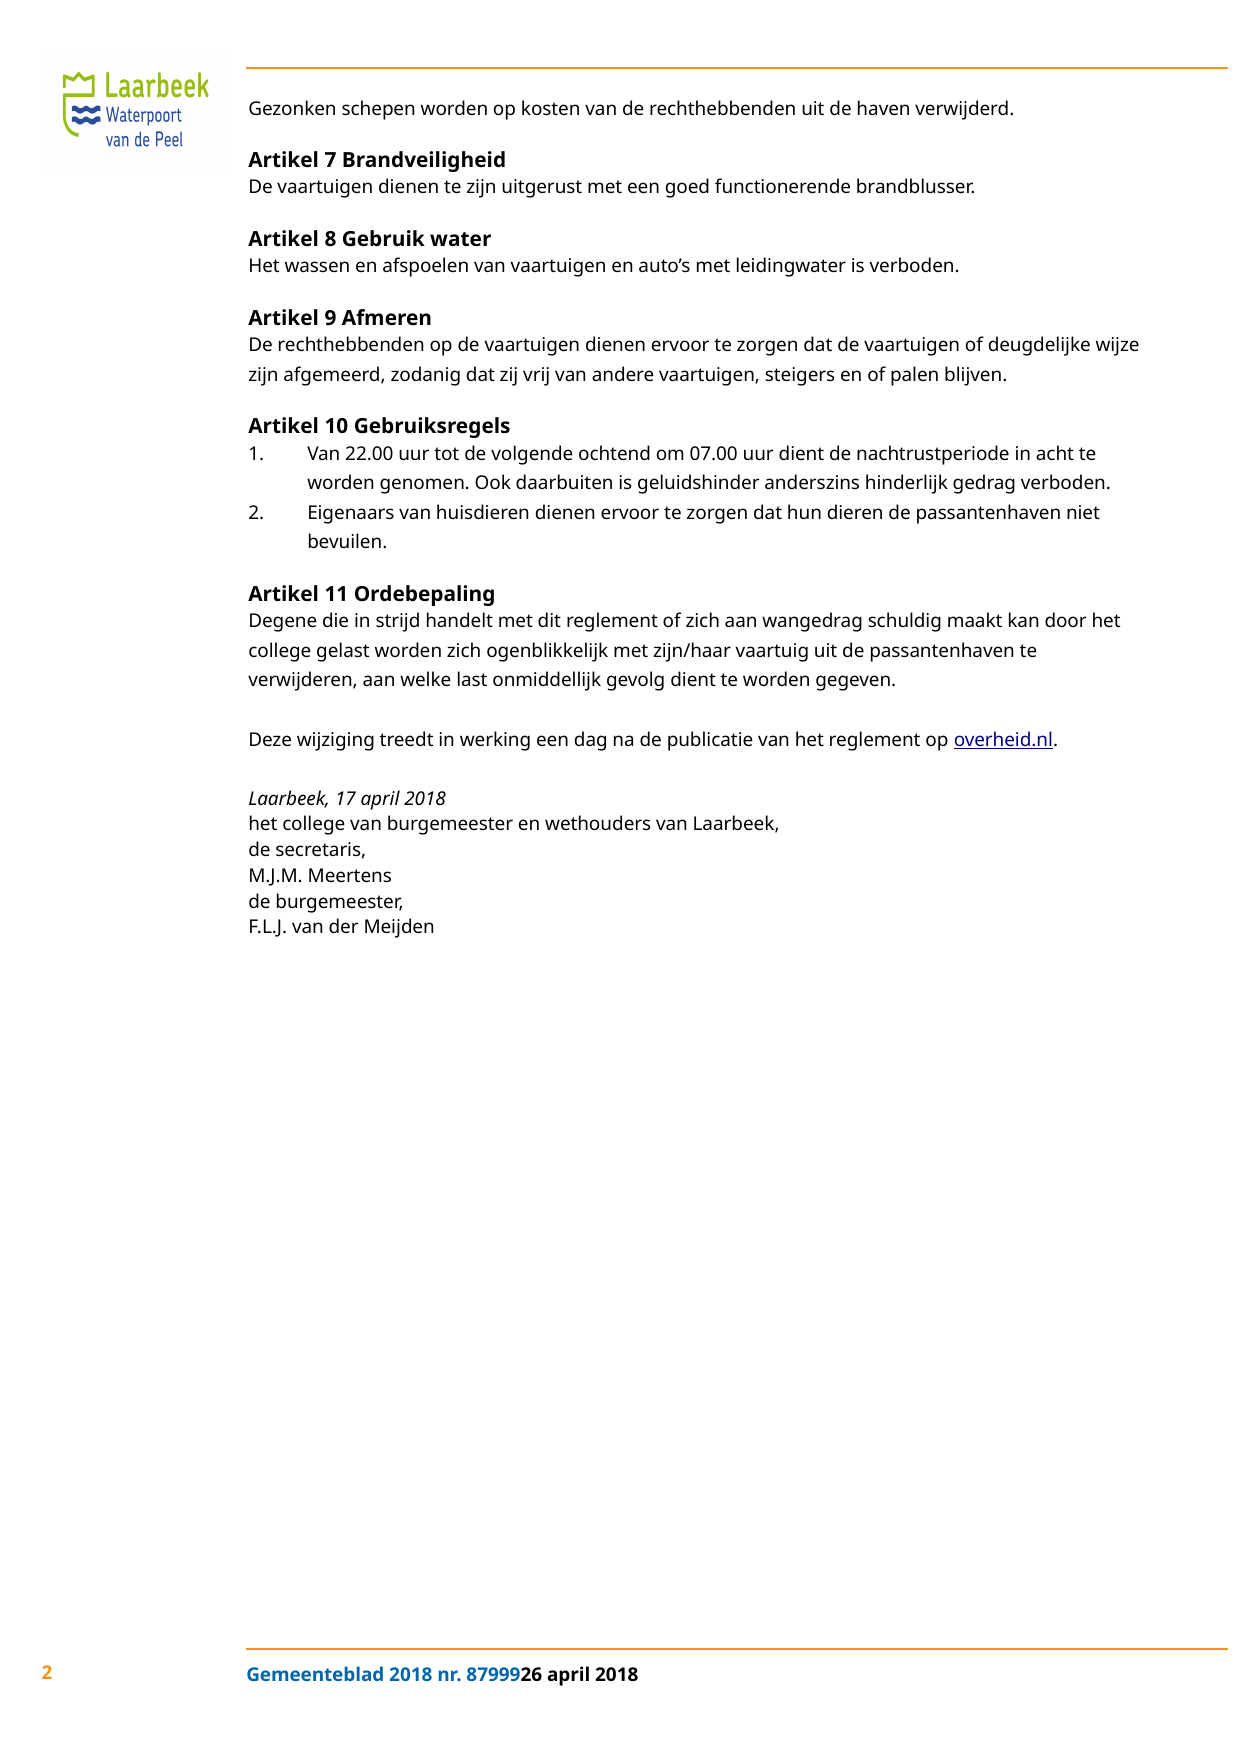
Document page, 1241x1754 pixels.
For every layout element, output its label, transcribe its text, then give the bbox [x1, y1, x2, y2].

text De rechthebbenden op de vaartuigen dienen ervoor te zorgen dat de vaartuigen of deugdelijke wijze zijn afgemeerd, zodanig dat zij vrij van andere vaartuigen, steigers en of palen blijven. [248, 331, 1152, 387]
text De vaartuigen dienen te zijn uitgerust met een goed functionerende brandblusser. [248, 174, 1152, 199]
text de burgemeester, [248, 888, 1152, 913]
picture [41, 47, 231, 172]
text Artikel 11 Ordebepaling [248, 579, 1152, 607]
text Deze wijziging treedt in werking een dag na de publicatie van het reglement op overheid.nl. [248, 726, 1152, 751]
text Artikel 7 Brandveiligheid [248, 145, 1152, 174]
text Degene die in strijd handelt met dit reglement of zich aan wangedrag schuldig maakt kan door het college gelast worden zich ogenblikkelijk met zijn/haar vaartuig uit de passantenhaven te verwijderen, aan welke last onmiddellijk gevolg dient te worden gegeven. [248, 607, 1152, 692]
text M.J.M. Meertens [248, 862, 1152, 888]
text Laarbeek, 17 april 2018 [248, 785, 1152, 811]
text Artikel 9 Afmeren [248, 303, 1152, 331]
text de secretaris, [248, 836, 1152, 862]
text Het wassen en afspoelen van vaartuigen en auto’s met leidingwater is verboden. [248, 252, 1152, 278]
text Artikel 10 Gebruiksregels [248, 411, 1152, 440]
list Eigenaars van huisdieren dienen ervoor te zorgen dat hun dieren de passantenhaven niet bevuilen. [248, 499, 1152, 554]
text het college van burgemeester en wethouders van Laarbeek, [248, 811, 1152, 836]
text Gezonken schepen worden op kosten van de rechthebbenden uit de haven verwijderd. [248, 95, 1152, 121]
text Artikel 8 Gebruik water [248, 224, 1152, 252]
list Van 22.00 uur tot de volgende ochtend om 07.00 uur dient de nachtrustperiode in acht te worden genomen. Ook daarbuiten is geluidshinder anderszins hinderlijk gedrag verboden. [248, 440, 1152, 495]
text F.L.J. van der Meijden [248, 913, 1152, 939]
